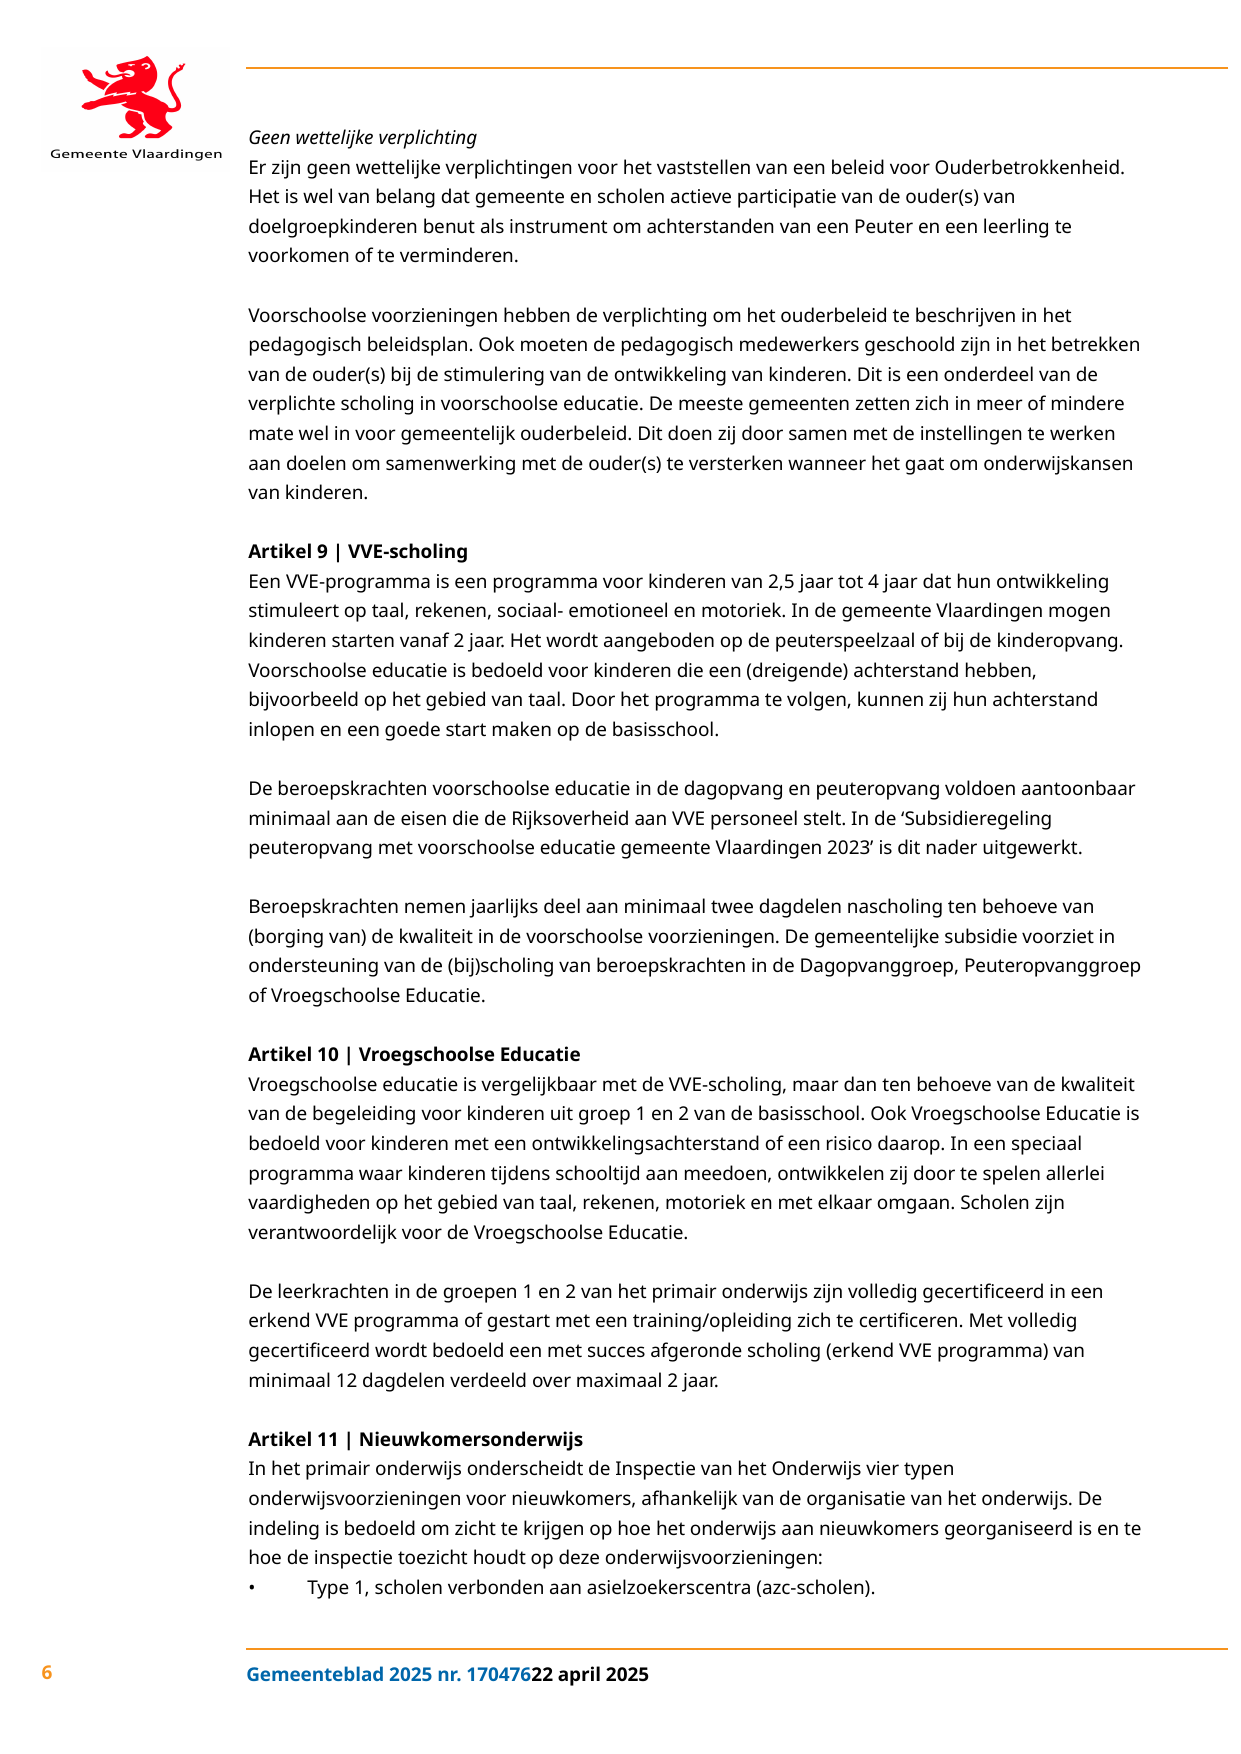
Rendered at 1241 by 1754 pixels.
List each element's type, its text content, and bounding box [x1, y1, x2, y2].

text De beroepskrachten voorschoolse educatie in de dagopvang en peuteropvang voldoen aantoonbaar minimaal aan de eisen die de Rijksoverheid aan VVE personeel stelt. In de ‘Subsidieregeling peuteropvang met voorschoolse educatie gemeente Vlaardingen 2023’ is dit nader uitgewerkt. [248, 775, 1152, 860]
text Vroegschoolse educatie is vergelijkbaar met de VVE-scholing, maar dan ten behoeve van de kwaliteit van de begeleiding voor kinderen uit groep 1 en 2 van de basisschool. Ook Vroegschoolse Educatie is bedoeld voor kinderen met een ontwikkelingsachterstand of een risico daarop. In een speciaal programma waar kinderen tijdens schooltijd aan meedoen, ontwikkelen zij door te spelen allerlei vaardigheden op het gebied van taal, rekenen, motoriek en met elkaar omgaan. Scholen zijn verantwoordelijk voor de Vroegschoolse Educatie. [248, 1071, 1152, 1245]
text Voorschoolse voorzieningen hebben de verplichting om het ouderbeleid te beschrijven in het pedagogisch beleidsplan. Ook moeten de pedagogisch medewerkers geschoold zijn in het betrekken van de ouder(s) bij de stimulering van de ontwikkeling van kinderen. Dit is een onderdeel van de verplichte scholing in voorschoolse educatie. De meeste gemeenten zetten zich in meer of mindere mate wel in voor gemeentelijk ouderbeleid. Dit doen zij door samen met de instellingen te werken aan doelen om samenwerking met de ouder(s) te versterken wanneer het gaat om onderwijskansen van kinderen. [248, 302, 1152, 505]
picture [41, 47, 231, 172]
text Een VVE-programma is een programma voor kinderen van 2,5 jaar tot 4 jaar dat hun ontwikkeling stimuleert op taal, rekenen, sociaal- emotioneel en motoriek. In de gemeente Vlaardingen mogen kinderen starten vanaf 2 jaar. Het wordt aangeboden op de peuterspeelzaal of bij de kinderopvang. Voorschoolse educatie is bedoeld voor kinderen die een (dreigende) achterstand hebben, bijvoorbeeld op het gebied van taal. Door het programma te volgen, kunnen zij hun achterstand inlopen en een goede start maken op de basisschool. [248, 568, 1152, 742]
text Artikel 10 | Vroegschoolse Educatie [248, 1041, 1152, 1067]
text In het primair onderwijs onderscheidt de Inspectie van het Onderwijs vier typen onderwijsvoorzieningen voor nieuwkomers, afhankelijk van de organisatie van het onderwijs. De indeling is bedoeld om zicht te krijgen op hoe het onderwijs aan nieuwkomers georganiseerd is en te hoe de inspectie toezicht houdt op deze onderwijsvoorzieningen: [248, 1456, 1152, 1570]
text De leerkrachten in de groepen 1 en 2 van het primair onderwijs zijn volledig gecertificeerd in een erkend VVE programma of gestart met een training/opleiding zich te certificeren. Met volledig gecertificeerd wordt bedoeld een met succes afgeronde scholing (erkend VVE programma) van minimaal 12 dagdelen verdeeld over maximaal 2 jaar. [248, 1278, 1152, 1393]
list Type 1, scholen verbonden aan asielzoekerscentra (azc-scholen). [248, 1574, 1152, 1600]
text Artikel 9 | VVE-scholing [248, 538, 1152, 564]
text Geen wettelijke verplichting [248, 124, 1152, 150]
text Er zijn geen wettelijke verplichtingen voor het vaststellen van een beleid voor Ouderbetrokkenheid. Het is wel van belang dat gemeente en scholen actieve participatie van de ouder(s) van doelgroepkinderen benut als instrument om achterstanden van een Peuter en een leerling te voorkomen of te verminderen. [248, 154, 1152, 268]
text Beroepskrachten nemen jaarlijks deel aan minimaal twee dagdelen nascholing ten behoeve van (borging van) de kwaliteit in de voorschoolse voorzieningen. De gemeentelijke subsidie voorziet in ondersteuning van de (bij)scholing van beroepskrachten in de Dagopvanggroep, Peuteropvanggroep of Vroegschoolse Educatie. [248, 893, 1152, 1008]
text Artikel 11 | Nieuwkomersonderwijs [248, 1426, 1152, 1452]
